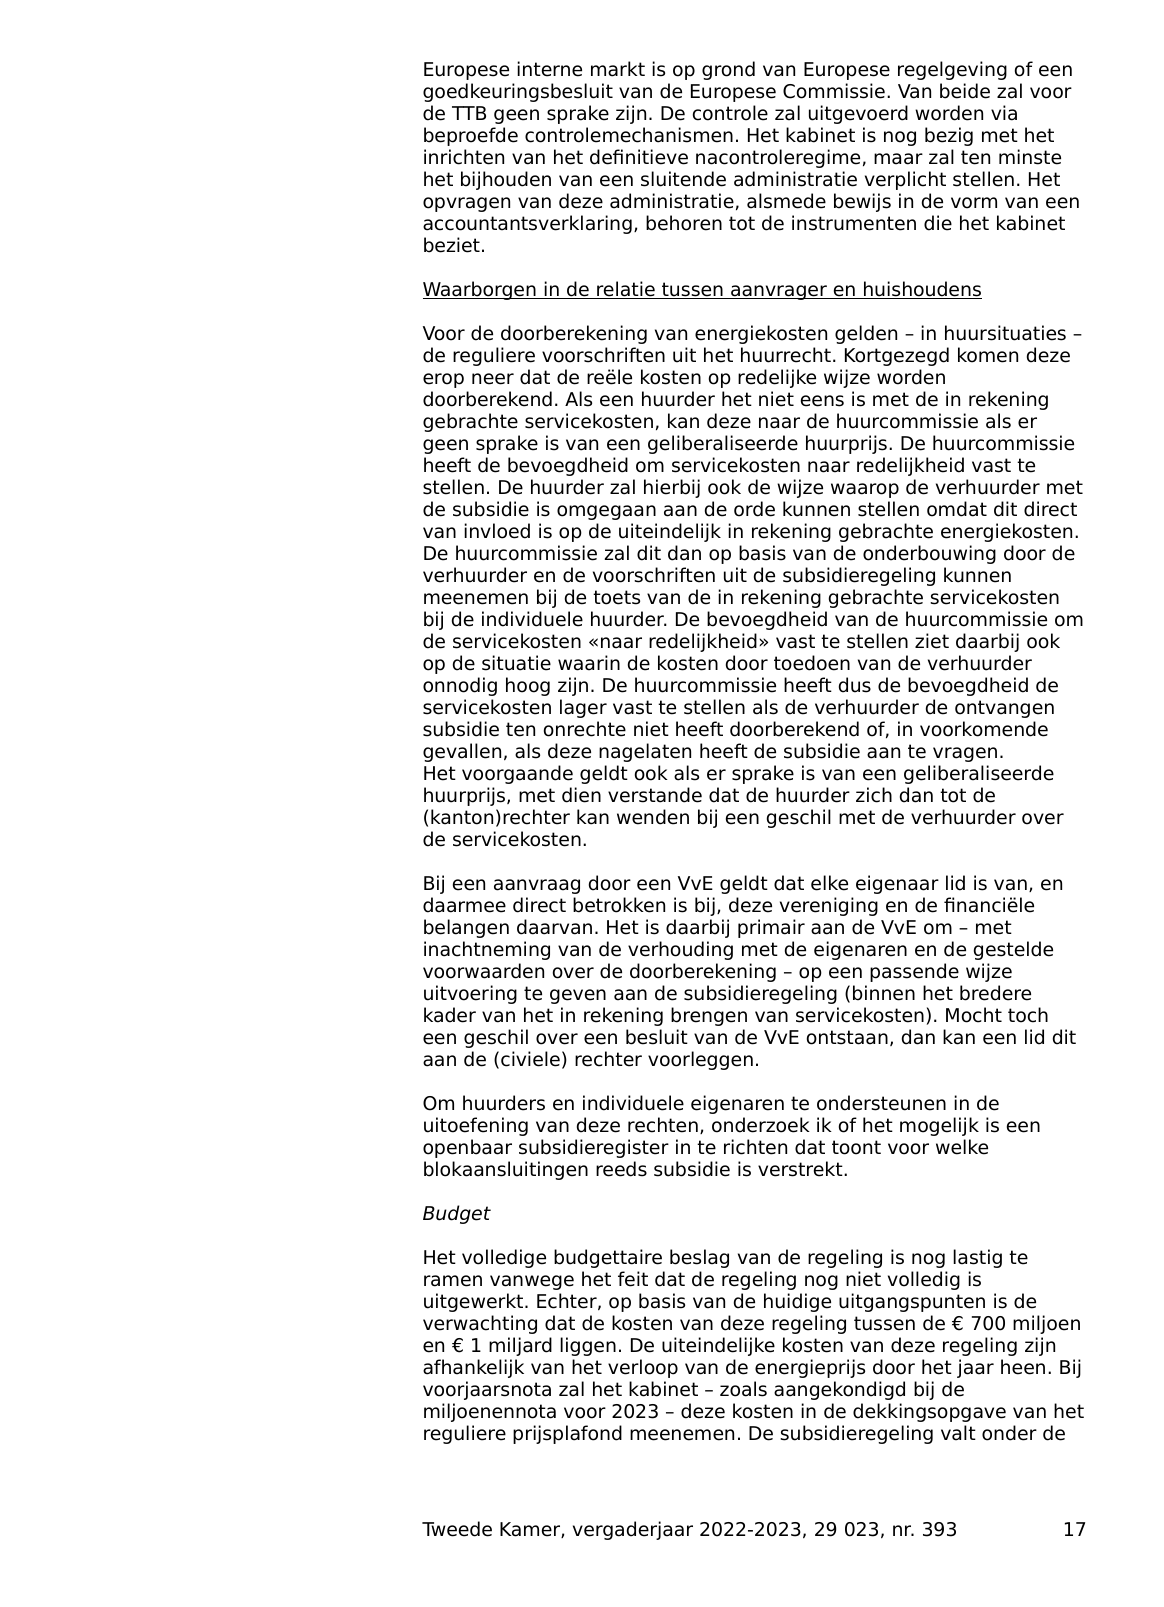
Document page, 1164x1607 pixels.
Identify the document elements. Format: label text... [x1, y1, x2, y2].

text Het volledige budgettaire beslag van de regeling is nog lastig te ramen vanwege het feit dat de regeling nog niet volledig is uitgewerkt. Echter, op basis van de huidige uitgangspunten is de verwachting dat de kosten van deze regeling tussen de € 700 miljoen en € 1 miljard liggen. De uiteindelijke kosten van deze regeling zijn afhankelijk van het verloop van de energieprijs door het jaar heen. Bij voorjaarsnota zal het kabinet – zoals aangekondigd bij de miljoenennota voor 2023 – deze kosten in de dekkingsopgave van het reguliere prijsplafond meenemen. De subsidieregeling valt onder de [422, 1247, 1087, 1445]
text Europese interne markt is op grond van Europese regelgeving of een goedkeuringsbesluit van de Europese Commissie. Van beide zal voor de TTB geen sprake zijn. De controle zal uitgevoerd worden via beproefde controlemechanismen. Het kabinet is nog bezig met het inrichten van het definitieve nacontroleregime, maar zal ten minste het bijhouden van een sluitende administratie verplicht stellen. Het opvragen van deze administratie, alsmede bewijs in de vorm van een accountantsverklaring, behoren tot de instrumenten die het kabinet beziet. [422, 59, 1087, 257]
text Om huurders en individuele eigenaren te ondersteunen in de uitoefening van deze rechten, onderzoek ik of het mogelijk is een openbaar subsidieregister in te richten dat toont voor welke blokaansluitingen reeds subsidie is verstrekt. [422, 1093, 1087, 1181]
text Voor de doorberekening van energiekosten gelden – in huursituaties – de reguliere voorschriften uit het huurrecht. Kortgezegd komen deze erop neer dat de reële kosten op redelijke wijze worden doorberekend. Als een huurder het niet eens is met de in rekening gebrachte servicekosten, kan deze naar de huurcommissie als er geen sprake is van een geliberaliseerde huurprijs. De huurcommissie heeft de bevoegdheid om servicekosten naar redelijkheid vast te stellen. De huurder zal hierbij ook de wijze waarop de verhuurder met de subsidie is omgegaan aan de orde kunnen stellen omdat dit direct van invloed is op de uiteindelijk in rekening gebrachte energiekosten. De huurcommissie zal dit dan op basis van de onderbouwing door de verhuurder en de voorschriften uit de subsidieregeling kunnen meenemen bij de toets van de in rekening gebrachte servicekosten bij de individuele huurder. De bevoegdheid van de huurcommissie om de servicekosten «naar redelijkheid» vast te stellen ziet daarbij ook op de situatie waarin de kosten door toedoen van de verhuurder onnodig hoog zijn. De huurcommissie heeft dus de bevoegdheid de servicekosten lager vast te stellen als de verhuurder de ontvangen subsidie ten onrechte niet heeft doorberekend of, in voorkomende gevallen, als deze nagelaten heeft de subsidie aan te vragen. [422, 323, 1087, 763]
text Bij een aanvraag door een VvE geldt dat elke eigenaar lid is van, en daarmee direct betrokken is bij, deze vereniging en de financiële belangen daarvan. Het is daarbij primair aan de VvE om – met inachtneming van de verhouding met de eigenaren en de gestelde voorwaarden over de doorberekening – op een passende wijze uitvoering te geven aan de subsidieregeling (binnen het bredere kader van het in rekening brengen van servicekosten). Mocht toch een geschil over een besluit van de VvE ontstaan, dan kan een lid dit aan de (civiele) rechter voorleggen. [422, 873, 1087, 1071]
text Het voorgaande geldt ook als er sprake is van een geliberaliseerde huurprijs, met dien verstande dat de huurder zich dan tot de (kanton)rechter kan wenden bij een geschil met de verhuurder over de servicekosten. [422, 763, 1087, 851]
subtitle Budget [422, 1203, 1087, 1225]
subtitle Waarborgen in de relatie tussen aanvrager en huishoudens [422, 279, 1087, 301]
